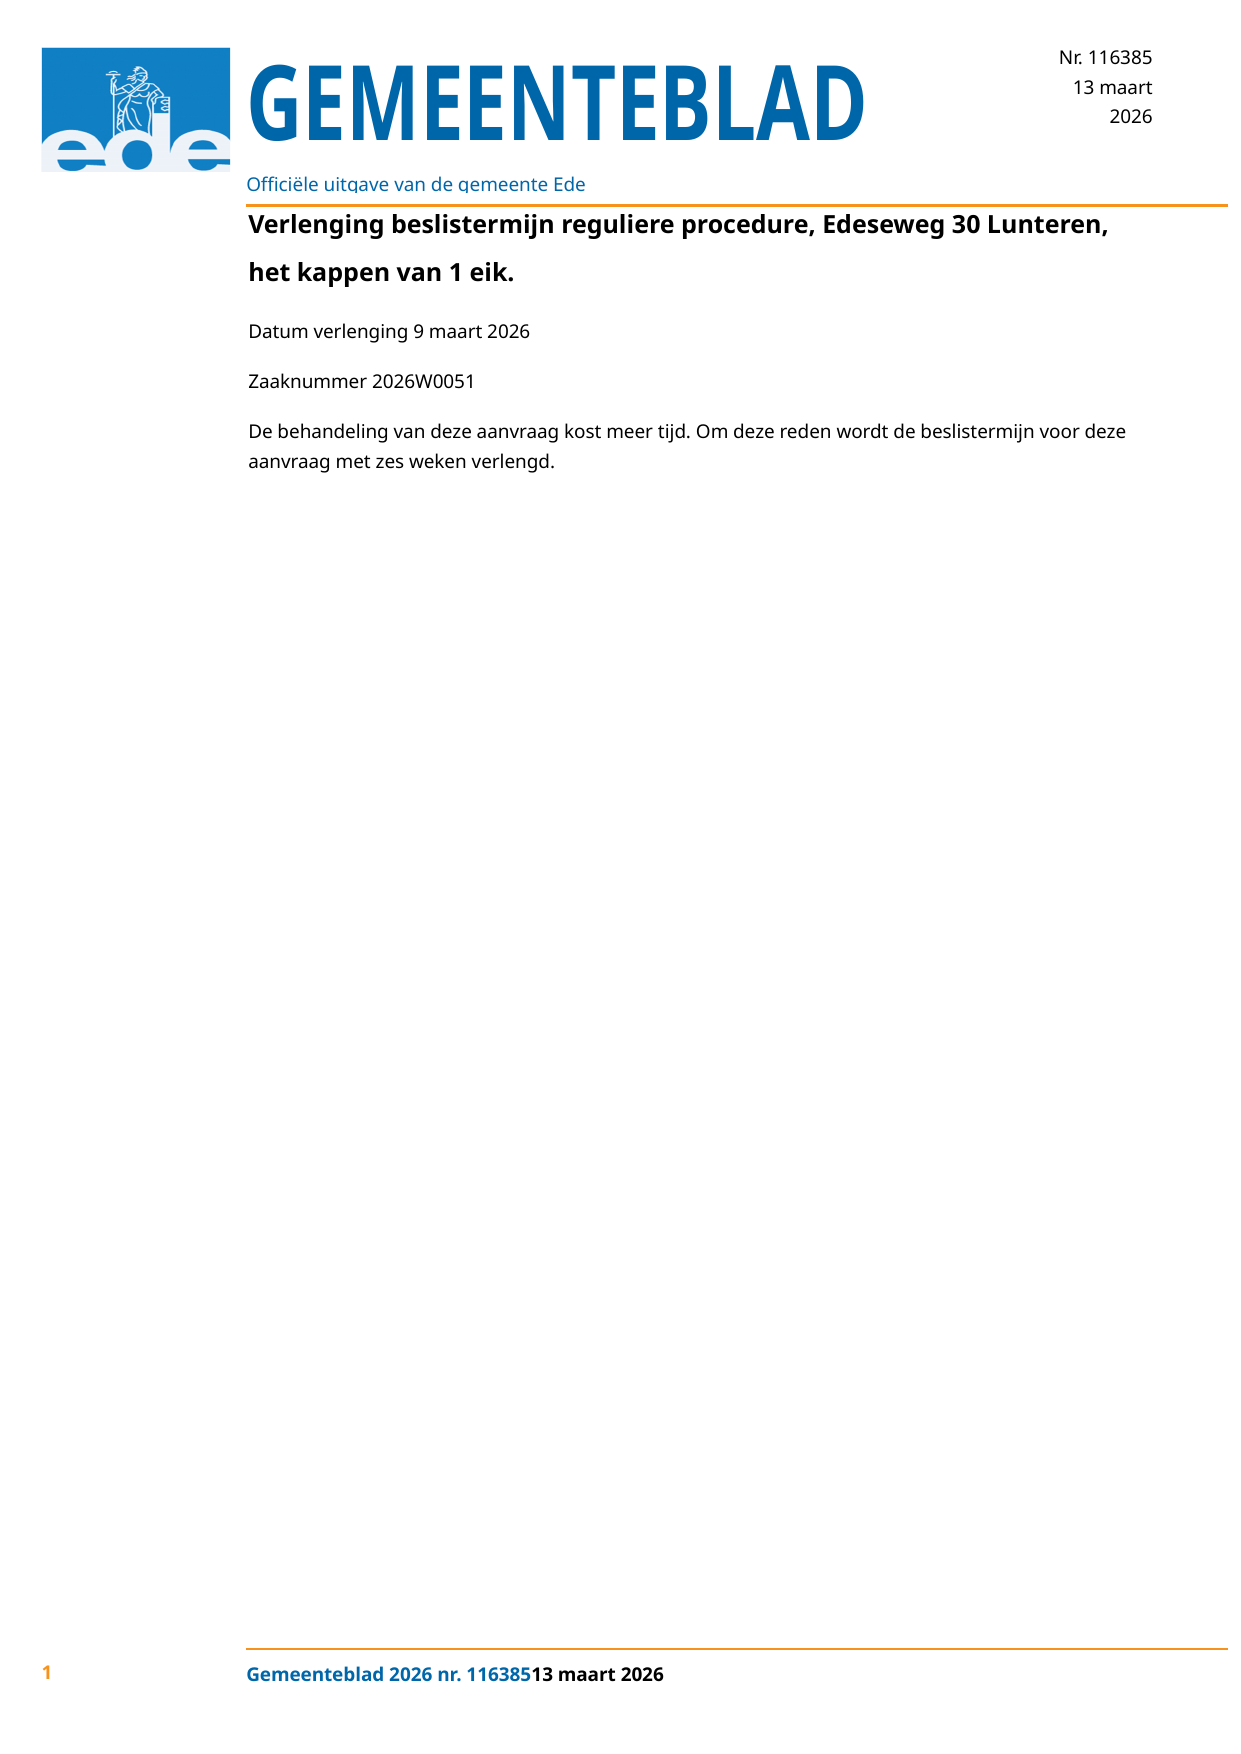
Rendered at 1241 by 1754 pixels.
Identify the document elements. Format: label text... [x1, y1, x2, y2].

text De behandeling van deze aanvraag kost meer tijd. Om deze reden wordt de beslistermijn voor deze aanvraag met zes weken verlengd. [248, 419, 1152, 474]
picture [41, 47, 231, 172]
text Zaaknummer 2026W0051 [248, 368, 1152, 394]
text Datum verlenging 9 maart 2026 [248, 318, 1152, 344]
text Verlenging beslistermijn reguliere procedure, Edeseweg 30 Lunteren, het kappen van 1 eik. [248, 207, 1152, 288]
